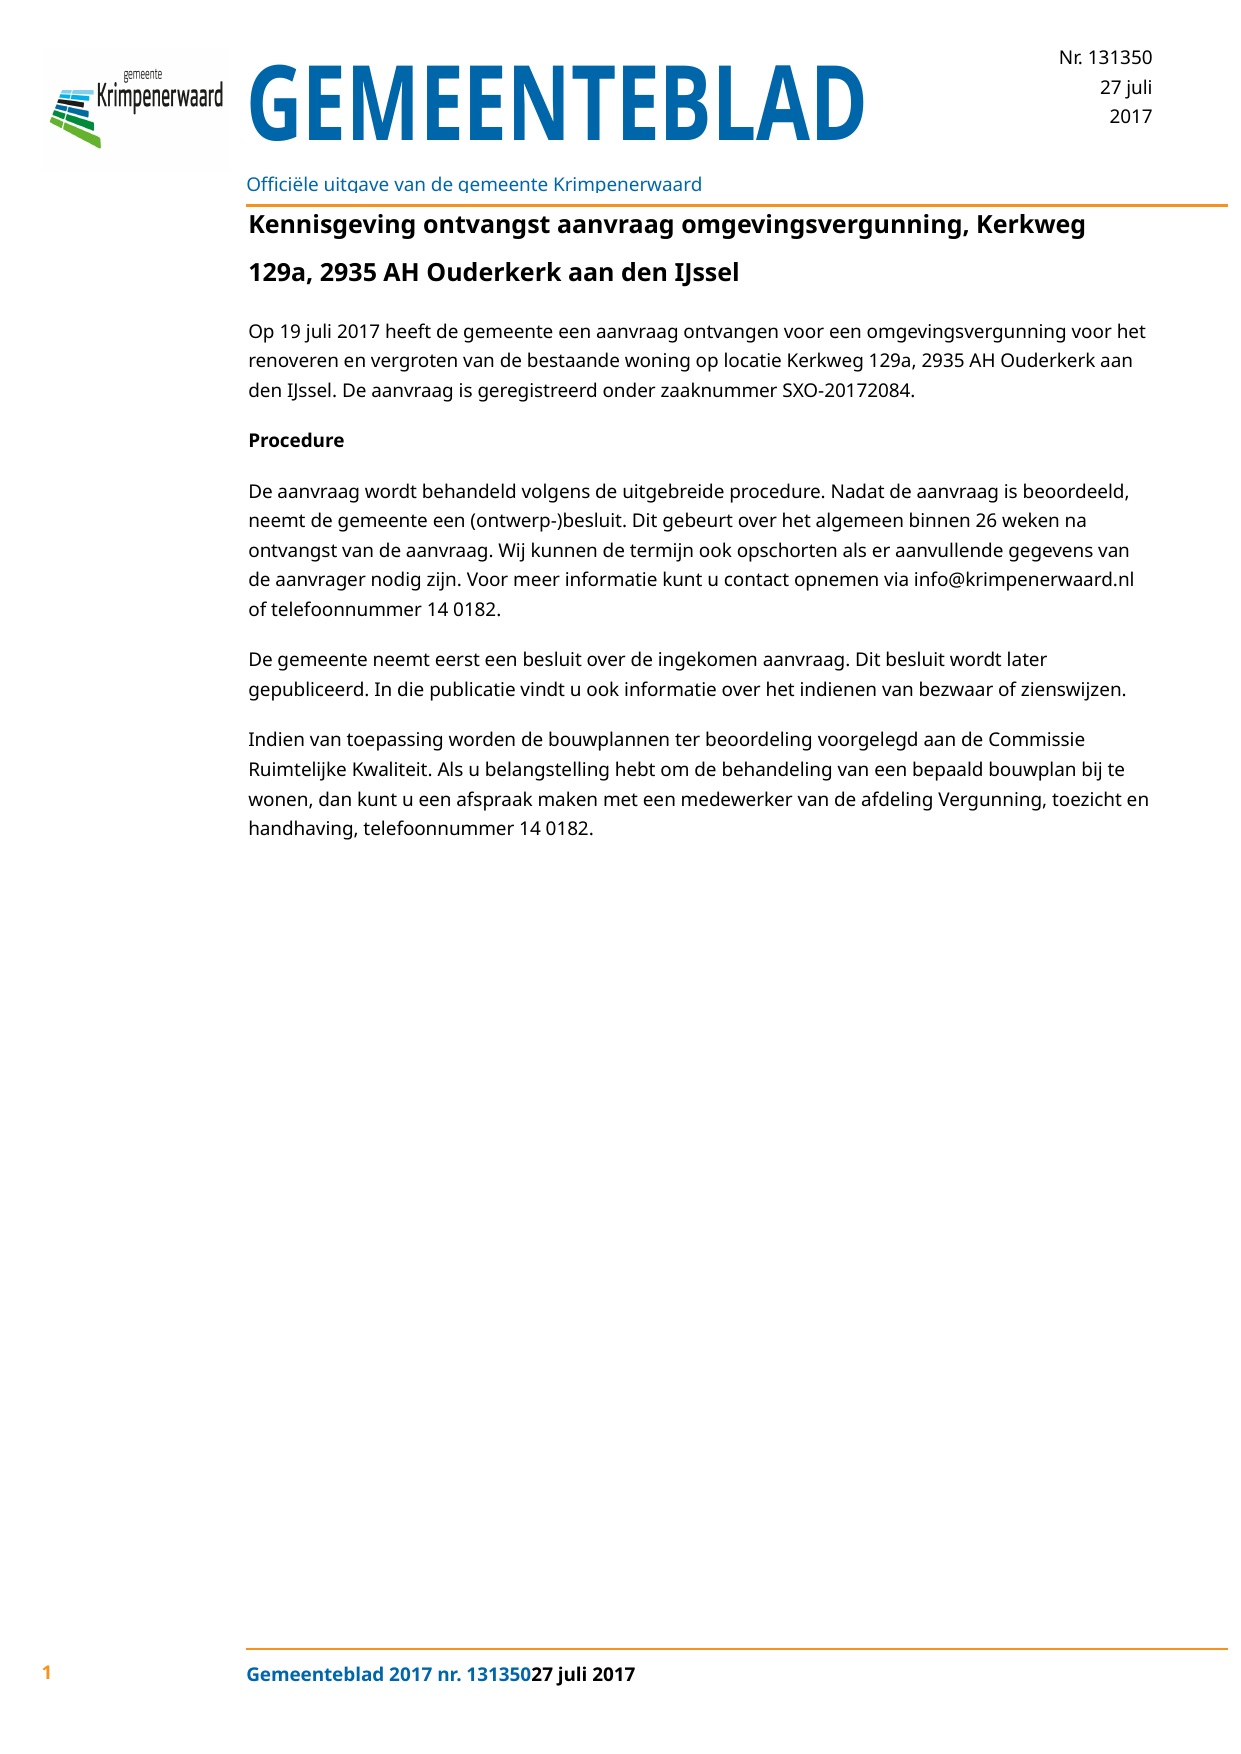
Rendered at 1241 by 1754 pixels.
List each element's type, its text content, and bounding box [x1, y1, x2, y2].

text De aanvraag wordt behandeld volgens de uitgebreide procedure. Nadat de aanvraag is beoordeeld, neemt de gemeente een (ontwerp-)besluit. Dit gebeurt over het algemeen binnen 26 weken na ontvangst van de aanvraag. Wij kunnen de termijn ook opschorten als er aanvullende gegevens van de aanvrager nodig zijn. Voor meer informatie kunt u contact opnemen via info@krimpenerwaard.nl of telefoonnummer 14 0182. [248, 478, 1152, 622]
text De gemeente neemt eerst een besluit over de ingekomen aanvraag. Dit besluit wordt later gepubliceerd. In die publicatie vindt u ook informatie over het indienen van bezwaar of zienswijzen. [248, 647, 1152, 702]
text Op 19 juli 2017 heeft de gemeente een aanvraag ontvangen voor een omgevingsvergunning voor het renoveren en vergroten van de bestaande woning op locatie Kerkweg 129a, 2935 AH Ouderkerk aan den IJssel. De aanvraag is geregistreerd onder zaaknummer SXO-20172084. [248, 318, 1152, 403]
text Indien van toepassing worden de bouwplannen ter beoordeling voorgelegd aan de Commissie Ruimtelijke Kwaliteit. Als u belangstelling hebt om de behandeling van een bepaald bouwplan bij te wonen, dan kunt u een afspraak maken met een medewerker van de afdeling Vergunning, toezicht en handhaving, telefoonnummer 14 0182. [248, 727, 1152, 841]
text Procedure [248, 427, 1152, 453]
text Kennisgeving ontvangst aanvraag omgevingsvergunning, Kerkweg 129a, 2935 AH Ouderkerk aan den IJssel [248, 207, 1152, 288]
picture [41, 47, 231, 172]
